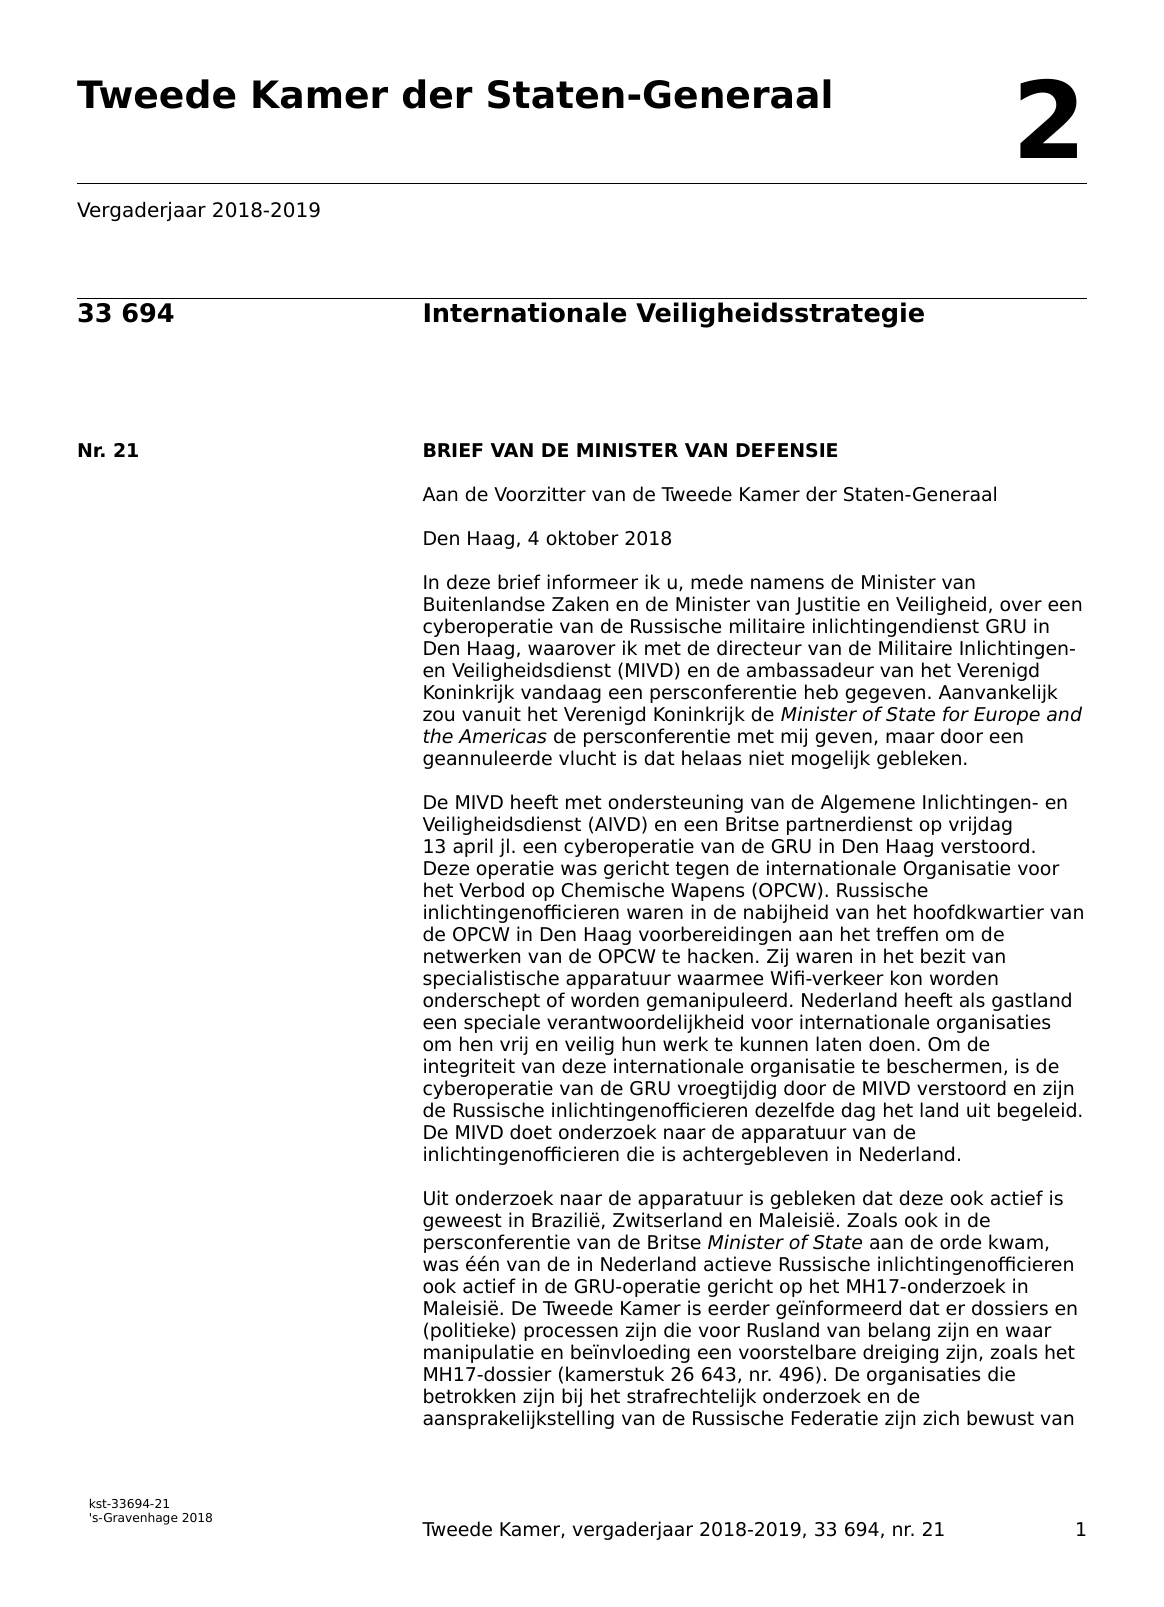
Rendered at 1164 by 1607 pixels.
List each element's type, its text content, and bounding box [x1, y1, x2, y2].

text Uit onderzoek naar de apparatuur is gebleken dat deze ook actief is geweest in Brazilië, Zwitserland en Maleisië. Zoals ook in de persconferentie van de Britse Minister of State aan de orde kwam, was één van de in Nederland actieve Russische inlichtingenofficieren ook actief in de GRU-operatie gericht op het MH17-onderzoek in Maleisië. De Tweede Kamer is eerder geïnformeerd dat er dossiers en (politieke) processen zijn die voor Rusland van belang zijn en waar manipulatie en beïnvloeding een voorstelbare dreiging zijn, zoals het MH17-dossier (kamerstuk 26 643, nr. 496). De organisaties die betrokken zijn bij het strafrechtelijk onderzoek en de aansprakelijkstelling van de Russische Federatie zijn zich bewust van [422, 1188, 1087, 1430]
text kst-33694-21 [88, 1497, 323, 1511]
text Den Haag, 4 oktober 2018 [422, 528, 1087, 550]
subtitle Nr. 21 BRIEF VAN DE MINISTER VAN DEFENSIE [77, 440, 1087, 462]
text In deze brief informeer ik u, mede namens de Minister van Buitenlandse Zaken en de Minister van Justitie en Veiligheid, over een cyberoperatie van de Russische militaire inlichtingendienst GRU in Den Haag, waarover ik met de directeur van de Militaire Inlichtingen- en Veiligheidsdienst (MIVD) en de ambassadeur van het Verenigd Koninkrijk vandaag een persconferentie heb gegeven. Aanvankelijk zou vanuit het Verenigd Koninkrijk de Minister of State for Europe and the Americas de persconferentie met mij geven, maar door een geannuleerde vlucht is dat helaas niet mogelijk gebleken. [422, 572, 1087, 770]
text 's-Gravenhage 2018 [88, 1511, 323, 1525]
text De MIVD heeft met ondersteuning van de Algemene Inlichtingen- en Veiligheidsdienst (AIVD) en een Britse partnerdienst op vrijdag 13 april jl. een cyberoperatie van de GRU in Den Haag verstoord. Deze operatie was gericht tegen de internationale Organisatie voor het Verbod op Chemische Wapens (OPCW). Russische inlichtingenofficieren waren in de nabijheid van het hoofdkwartier van de OPCW in Den Haag voorbereidingen aan het treffen om de netwerken van de OPCW te hacken. Zij waren in het bezit van specialistische apparatuur waarmee Wifi-verkeer kon worden onderschept of worden gemanipuleerd. Nederland heeft als gastland een speciale verantwoordelijkheid voor internationale organisaties om hen vrij en veilig hun werk te kunnen laten doen. Om de integriteit van deze internationale organisatie te beschermen, is de cyberoperatie van de GRU vroegtijdig door de MIVD verstoord en zijn de Russische inlichtingenofficieren dezelfde dag het land uit begeleid. De MIVD doet onderzoek naar de apparatuur van de inlichtingenofficieren die is achtergebleven in Nederland. [422, 792, 1087, 1166]
subtitle 33 694 Internationale Veiligheidsstrategie [77, 299, 1087, 329]
table_header 2 [886, 59, 1087, 183]
table_header Tweede Kamer der Staten-Generaal [77, 59, 886, 183]
text Aan de Voorzitter van de Tweede Kamer der Staten-Generaal [422, 484, 1087, 506]
table_cell Vergaderjaar 2018-2019 [77, 184, 1087, 298]
